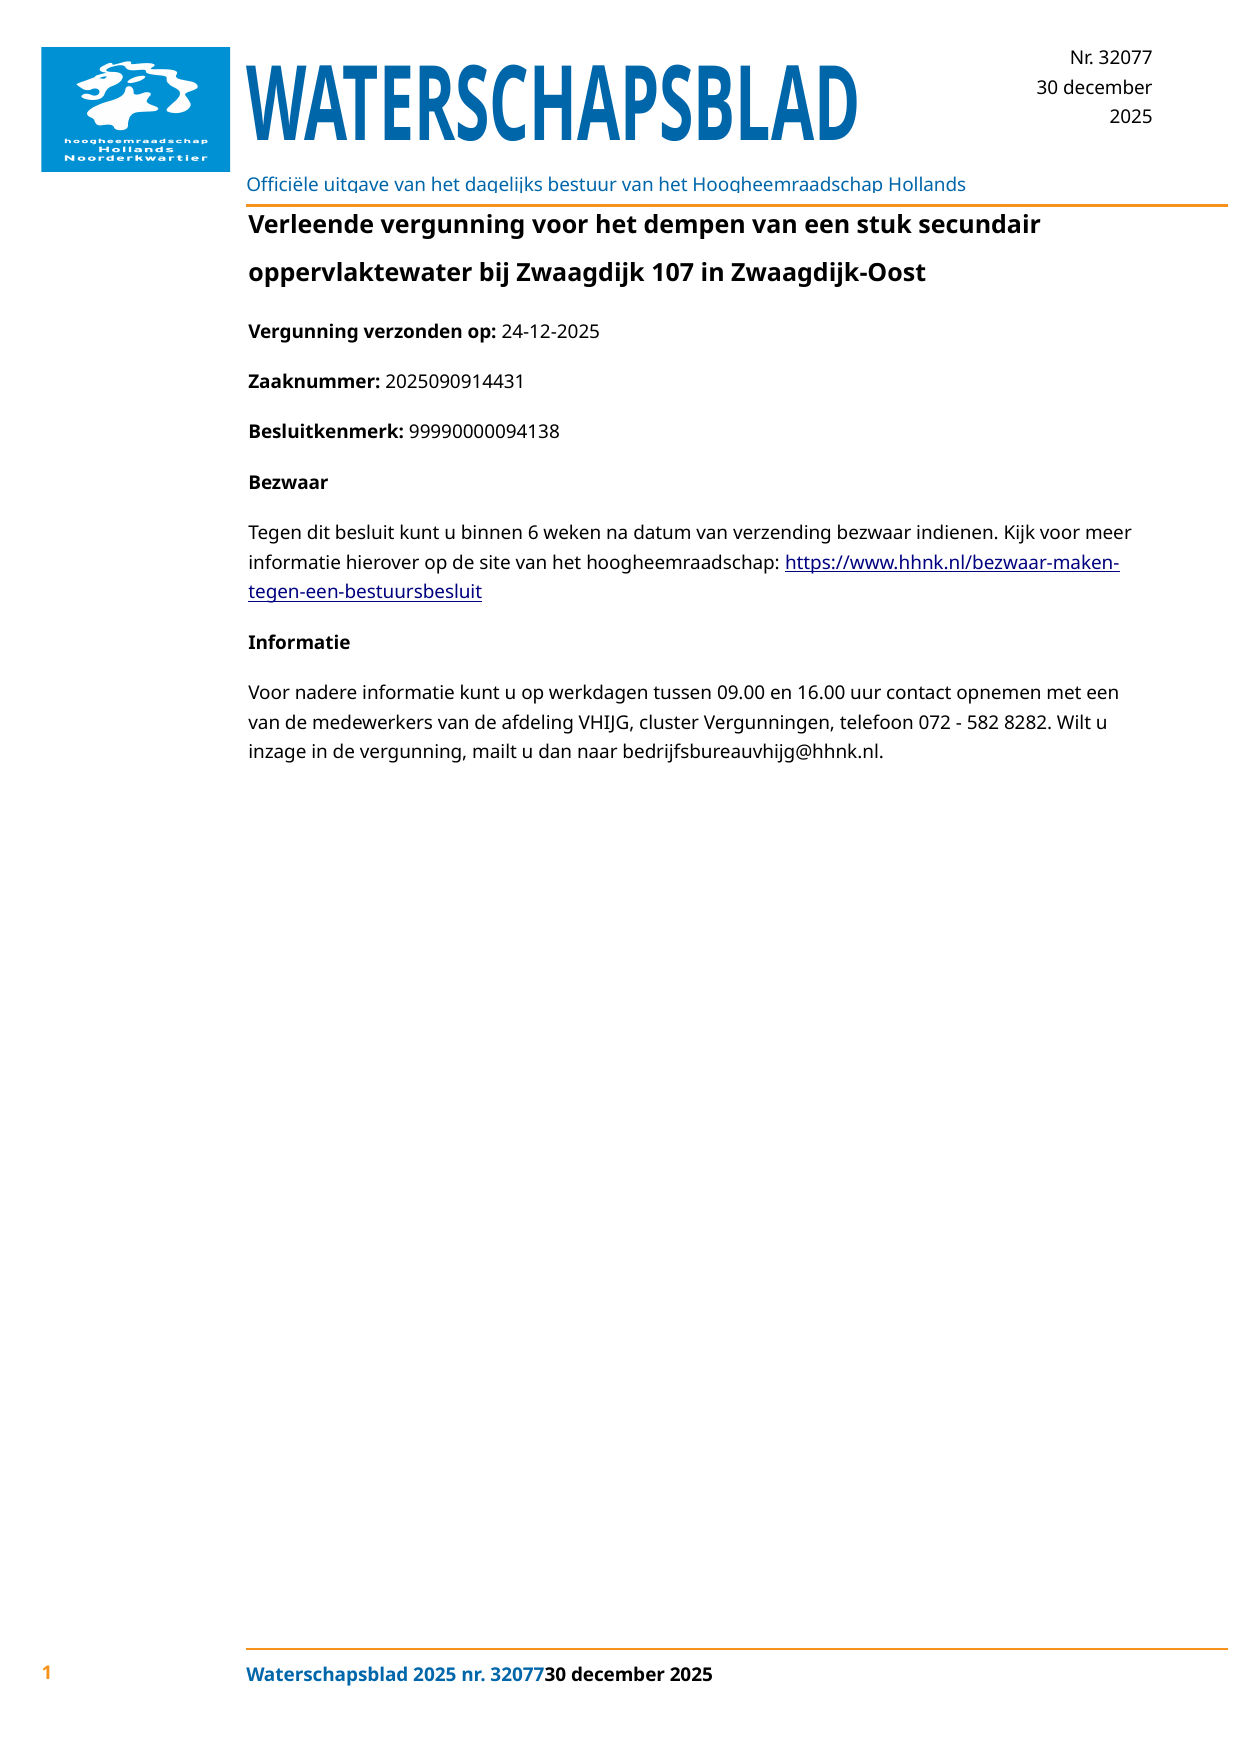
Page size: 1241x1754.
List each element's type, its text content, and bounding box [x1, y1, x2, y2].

text Bezwaar [248, 469, 1152, 495]
text Voor nadere informatie kunt u op werkdagen tussen 09.00 en 16.00 uur contact opnemen met een van de medewerkers van de afdeling VHIJG, cluster Vergunningen, telefoon 072 - 582 8282. Wilt u inzage in de vergunning, mailt u dan naar bedrijfsbureauvhijg@hhnk.nl. [248, 679, 1152, 764]
text Verleende vergunning voor het dempen van een stuk secundair oppervlaktewater bij Zwaagdijk 107 in Zwaagdijk-Oost [248, 207, 1152, 288]
text Tegen dit besluit kunt u binnen 6 weken na datum van verzending bezwaar indienen. Kijk voor meer informatie hierover op de site van het hoogheemraadschap: https://www.hhnk.nl/bezwaar-maken-tegen-een-bestuursbesluit [248, 519, 1152, 604]
text Besluitkenmerk: 99990000094138 [248, 419, 1152, 444]
picture [118, 62, 197, 112]
picture [88, 87, 157, 130]
text Informatie [248, 629, 1152, 655]
picture [78, 64, 122, 99]
text Vergunning verzonden op: 24-12-2025 [248, 318, 1152, 344]
picture [129, 76, 144, 82]
text Zaaknummer: 2025090914431 [248, 368, 1152, 394]
